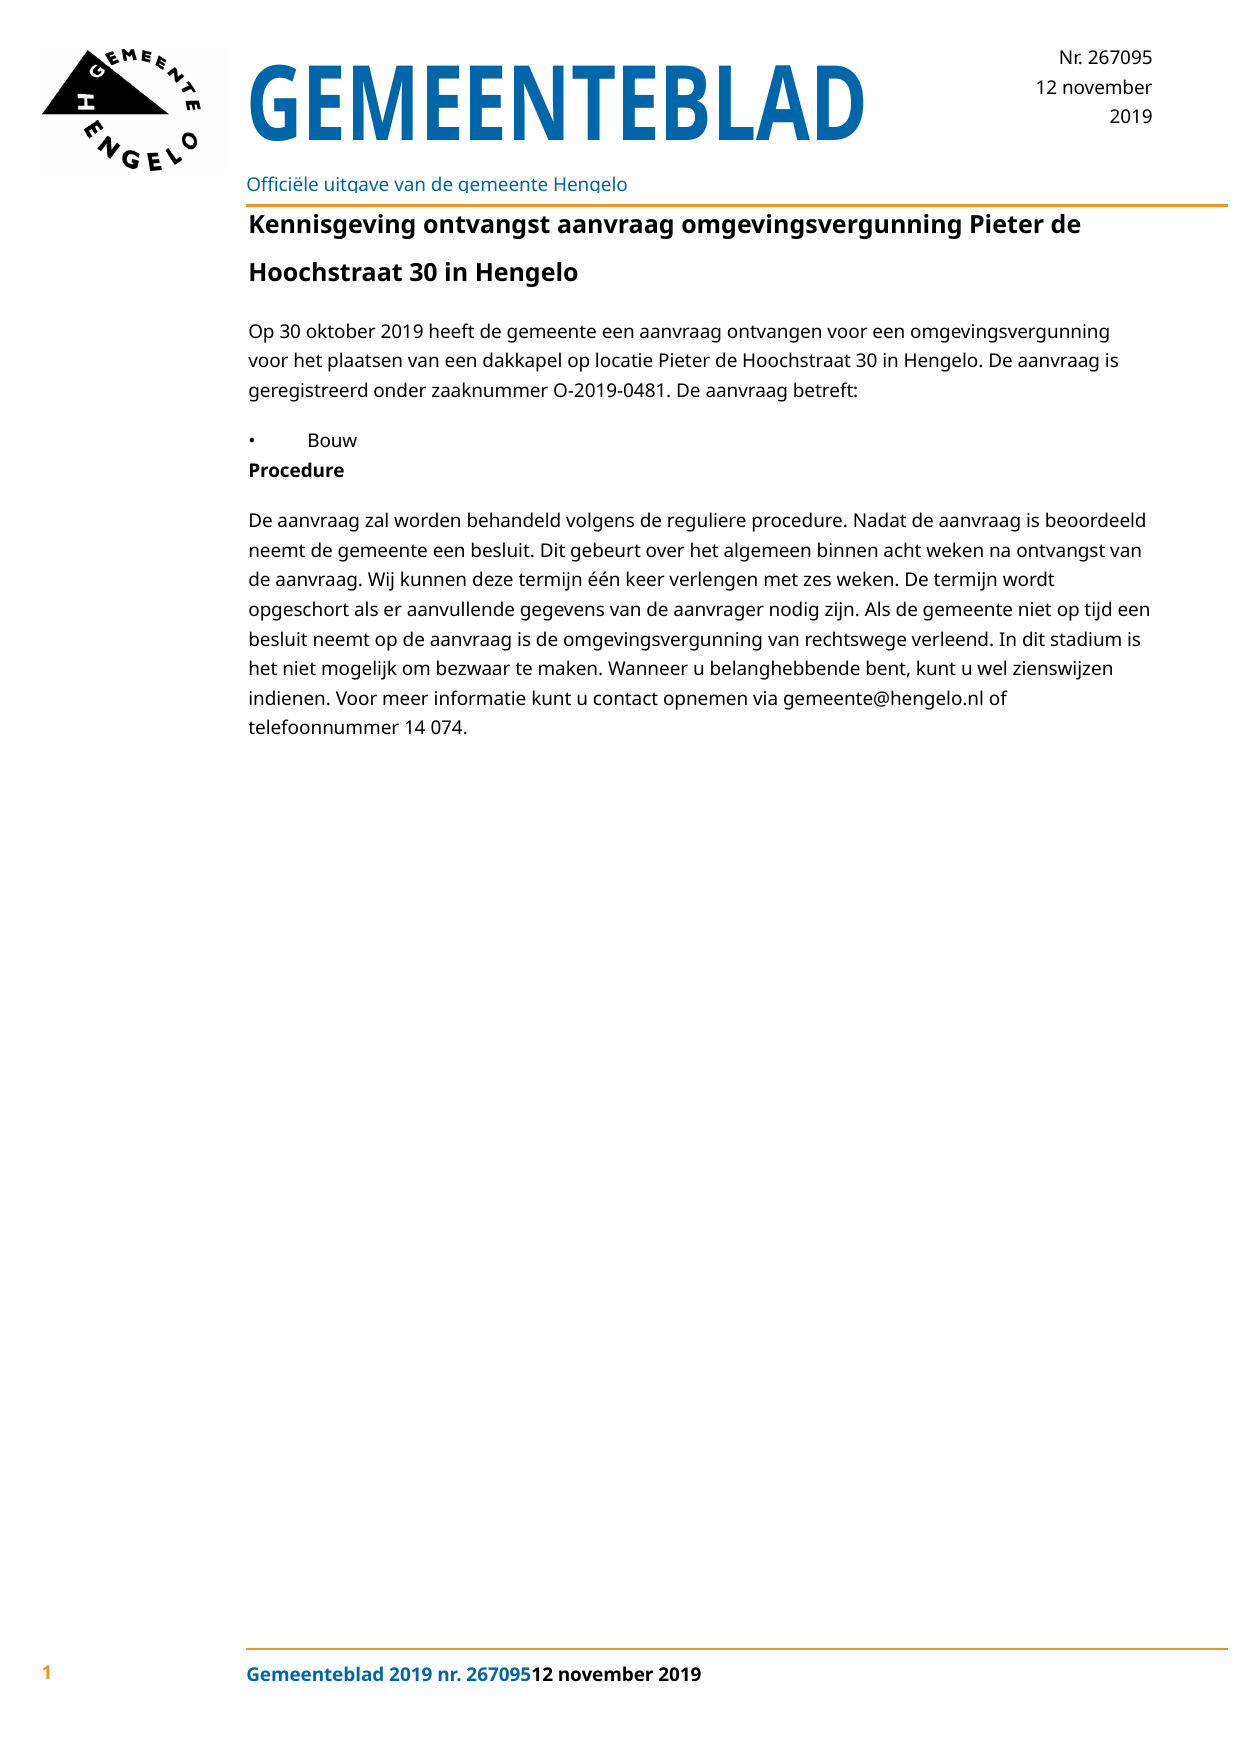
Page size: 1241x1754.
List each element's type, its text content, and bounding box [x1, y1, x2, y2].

text De aanvraag zal worden behandeld volgens de reguliere procedure. Nadat de aanvraag is beoordeeld neemt de gemeente een besluit. Dit gebeurt over het algemeen binnen acht weken na ontvangst van de aanvraag. Wij kunnen deze termijn één keer verlengen met zes weken. De termijn wordt opgeschort als er aanvullende gegevens van de aanvrager nodig zijn. Als de gemeente niet op tijd een besluit neemt op de aanvraag is de omgevingsvergunning van rechtswege verleend. In dit stadium is het niet mogelijk om bezwaar te maken. Wanneer u belanghebbende bent, kunt u wel zienswijzen indienen. Voor meer informatie kunt u contact opnemen via gemeente@hengelo.nl of telefoonnummer 14 074. [248, 507, 1152, 740]
list Bouw [248, 427, 1152, 453]
text Kennisgeving ontvangst aanvraag omgevingsvergunning Pieter de Hoochstraat 30 in Hengelo [248, 207, 1152, 288]
picture [41, 47, 231, 172]
text Op 30 oktober 2019 heeft de gemeente een aanvraag ontvangen voor een omgevingsvergunning voor het plaatsen van een dakkapel op locatie Pieter de Hoochstraat 30 in Hengelo. De aanvraag is geregistreerd onder zaaknummer O-2019-0481. De aanvraag betreft: [248, 318, 1152, 403]
text Procedure [248, 457, 1152, 483]
